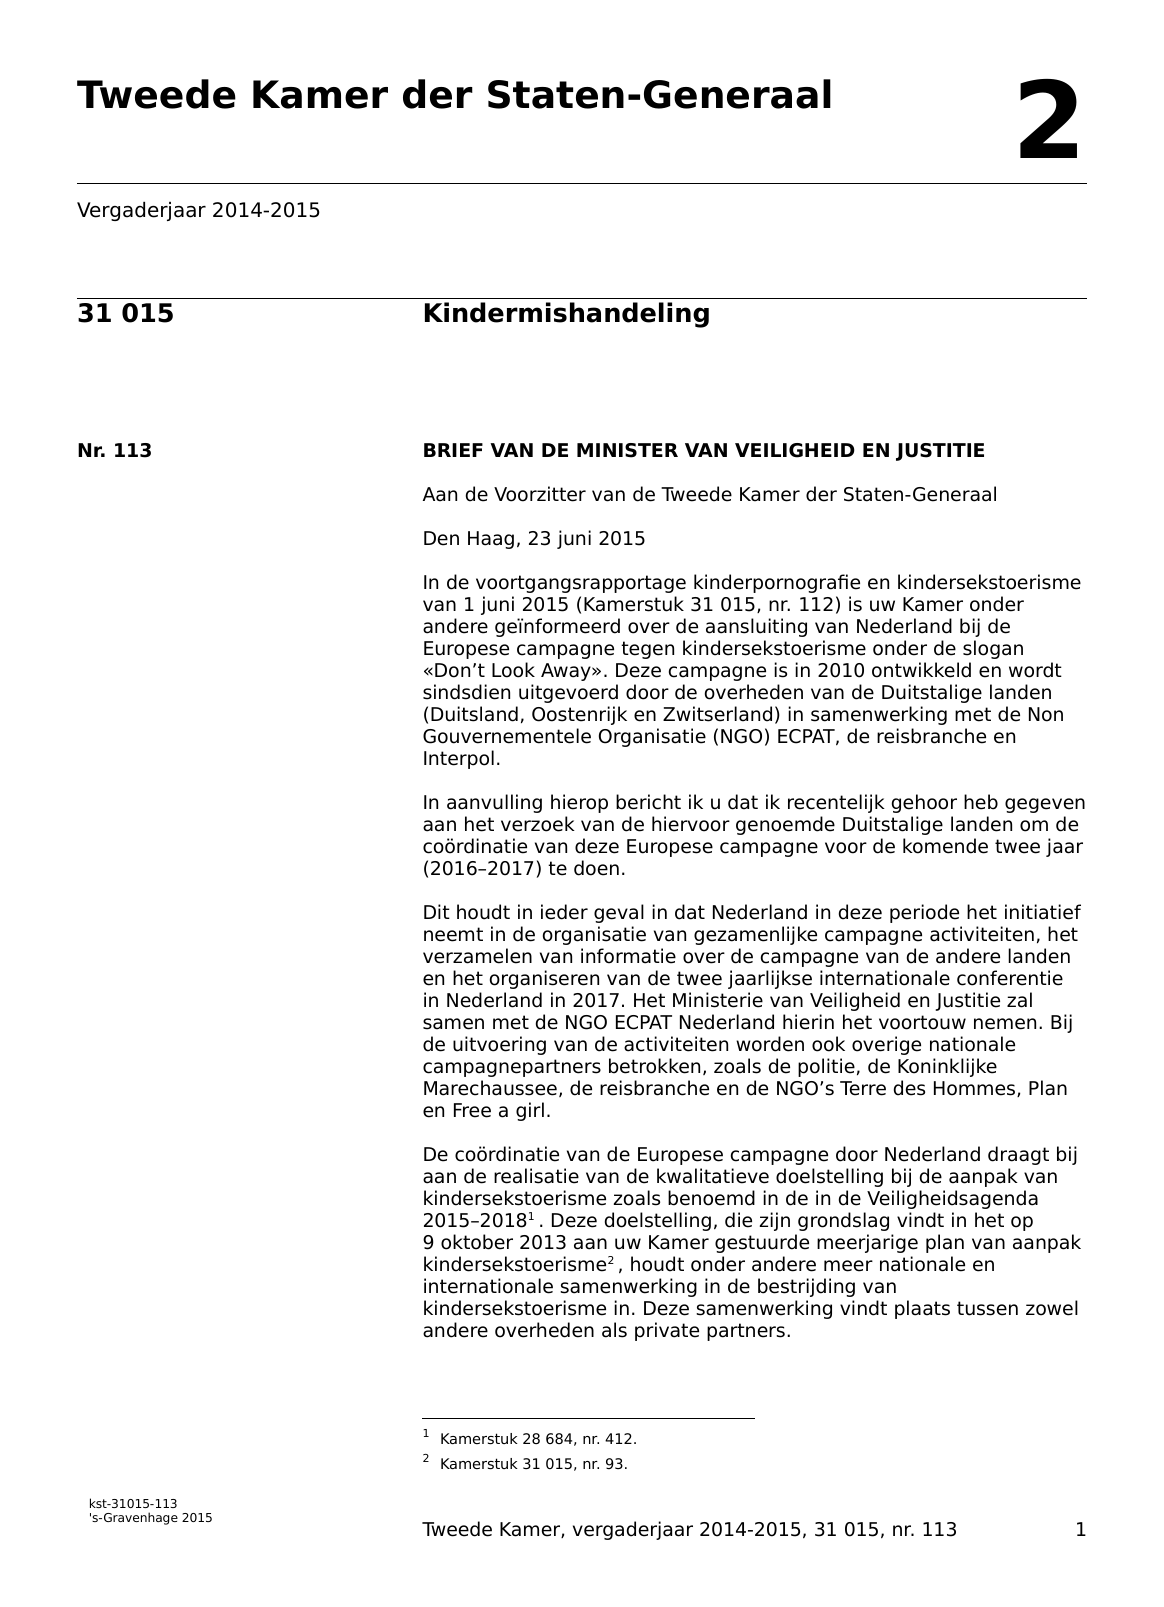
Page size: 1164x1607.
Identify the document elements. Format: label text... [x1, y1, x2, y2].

text Kamerstuk 28 684, nr. 412. [422, 1427, 1087, 1449]
table_header Tweede Kamer der Staten-Generaal [77, 59, 886, 183]
subtitle 31 015 Kindermishandeling [77, 299, 1087, 329]
text Kamerstuk 31 015, nr. 93. [422, 1452, 1087, 1474]
table_header 2 [886, 59, 1087, 183]
text In de voortgangsrapportage kinderpornografie en kindersekstoerisme van 1 juni 2015 (Kamerstuk 31 015, nr. 112) is uw Kamer onder andere geïnformeerd over de aansluiting van Nederland bij de Europese campagne tegen kindersekstoerisme onder de slogan «Don’t Look Away». Deze campagne is in 2010 ontwikkeld en wordt sindsdien uitgevoerd door de overheden van de Duitstalige landen (Duitsland, Oostenrijk en Zwitserland) in samenwerking met de Non Gouvernementele Organisatie (NGO) ECPAT, de reisbranche en Interpol. [422, 572, 1087, 770]
text Aan de Voorzitter van de Tweede Kamer der Staten-Generaal [422, 484, 1087, 506]
text In aanvulling hierop bericht ik u dat ik recentelijk gehoor heb gegeven aan het verzoek van de hiervoor genoemde Duitstalige landen om de coördinatie van deze Europese campagne voor de komende twee jaar (2016–2017) te doen. [422, 792, 1087, 880]
text Den Haag, 23 juni 2015 [422, 528, 1087, 550]
subtitle Nr. 113 BRIEF VAN DE MINISTER VAN VEILIGHEID EN JUSTITIE [77, 440, 1087, 462]
text 's-Gravenhage 2015 [88, 1511, 323, 1525]
text Dit houdt in ieder geval in dat Nederland in deze periode het initiatief neemt in de organisatie van gezamenlijke campagne activiteiten, het verzamelen van informatie over de campagne van de andere landen en het organiseren van de twee jaarlijkse internationale conferentie in Nederland in 2017. Het Ministerie van Veiligheid en Justitie zal samen met de NGO ECPAT Nederland hierin het voortouw nemen. Bij de uitvoering van de activiteiten worden ook overige nationale campagnepartners betrokken, zoals de politie, de Koninklijke Marechaussee, de reisbranche en de NGO’s Terre des Hommes, Plan en Free a girl. [422, 902, 1087, 1122]
text kst-31015-113 [88, 1497, 323, 1511]
table_cell Vergaderjaar 2014-2015 [77, 184, 1087, 298]
text De coördinatie van de Europese campagne door Nederland draagt bij aan de realisatie van de kwalitatieve doelstelling bij de aanpak van kindersekstoerisme zoals benoemd in de in de Veiligheidsagenda 2015–2018. Deze doelstelling, die zijn grondslag vindt in het op 9 oktober 2013 aan uw Kamer gestuurde meerjarige plan van aanpak kindersekstoerisme, houdt onder andere meer nationale en internationale samenwerking in de bestrijding van kindersekstoerisme in. Deze samenwerking vindt plaats tussen zowel andere overheden als private partners. [422, 1144, 1087, 1342]
